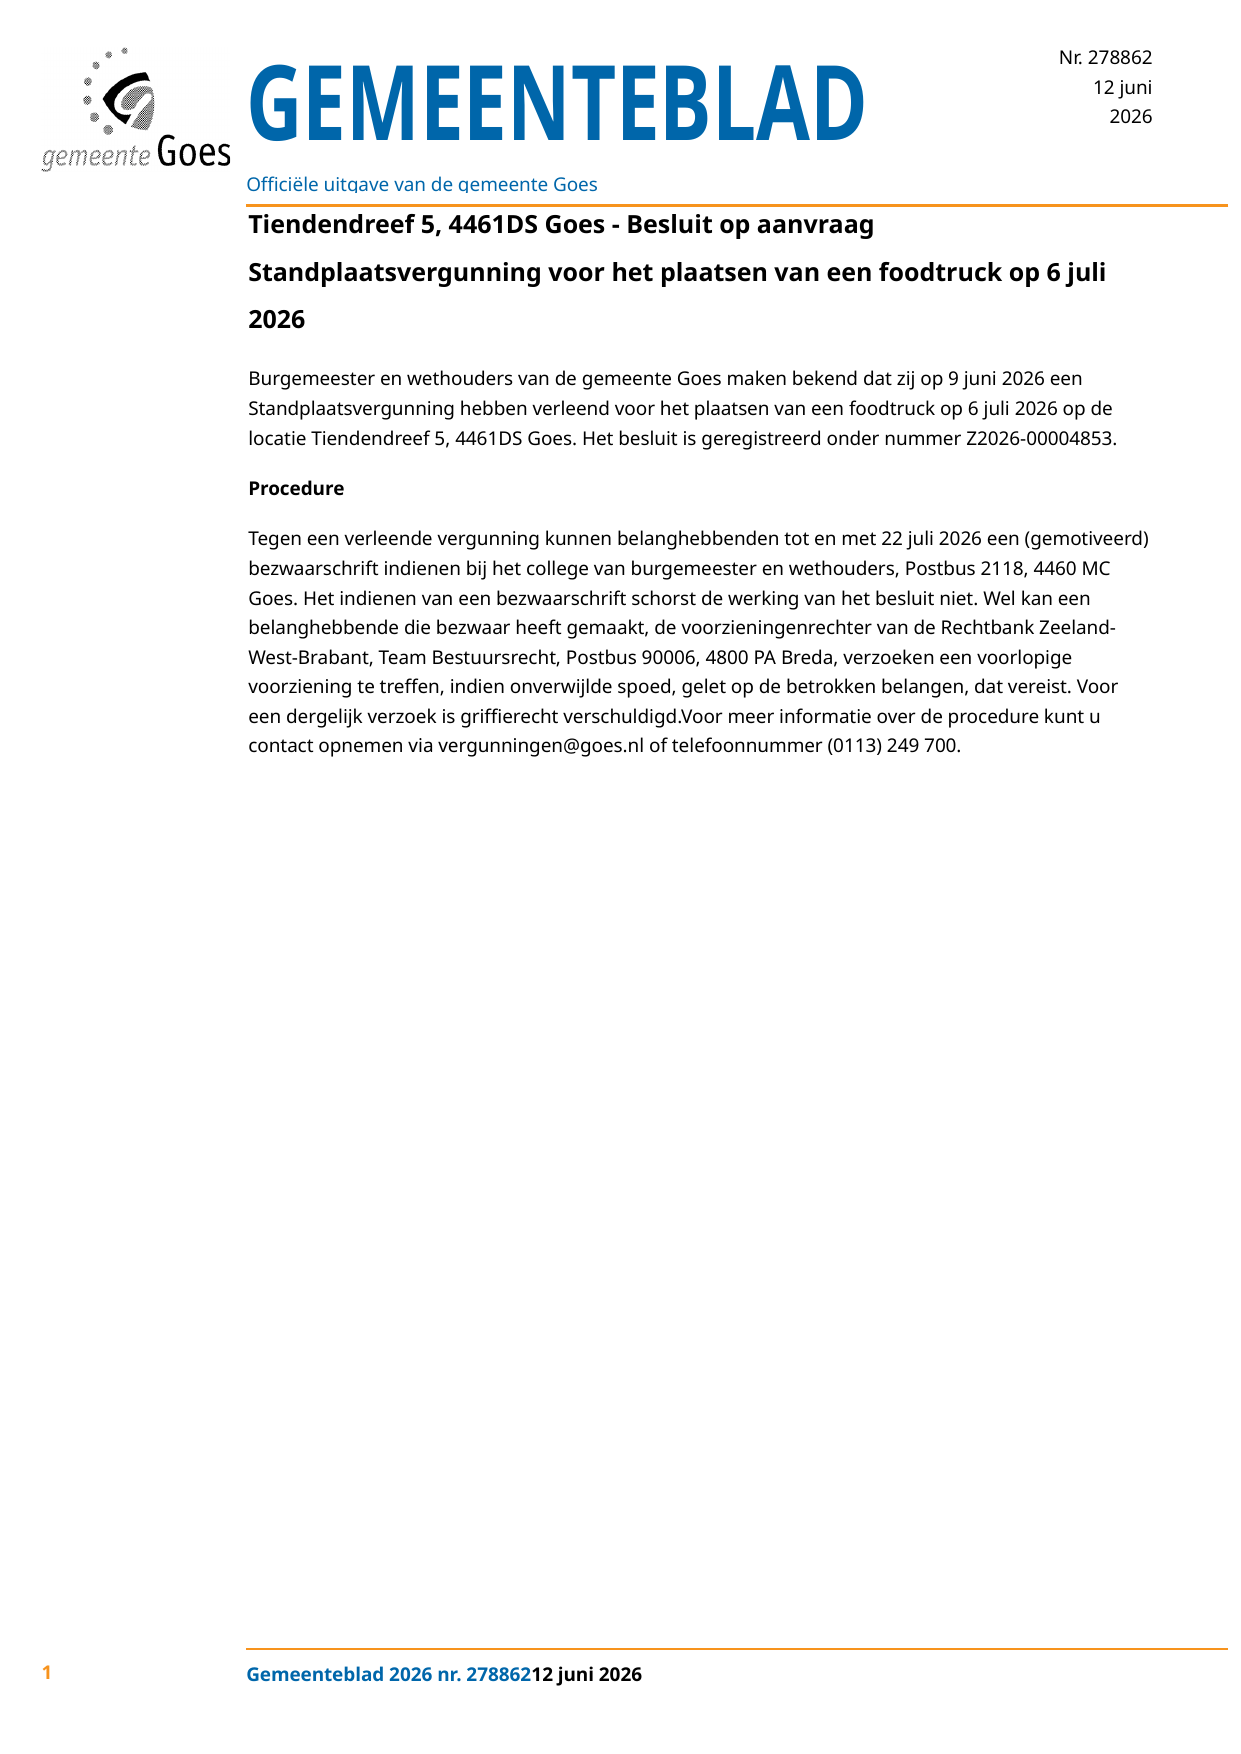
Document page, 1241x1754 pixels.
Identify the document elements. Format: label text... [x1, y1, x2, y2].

text Tiendendreef 5, 4461DS Goes - Besluit op aanvraag Standplaatsvergunning voor het plaatsen van een foodtruck op 6 juli 2026 [248, 207, 1152, 336]
text Burgemeester en wethouders van de gemeente Goes maken bekend dat zij op 9 juni 2026 een Standplaatsvergunning hebben verleend voor het plaatsen van een foodtruck op 6 juli 2026 op de locatie Tiendendreef 5, 4461DS Goes. Het besluit is geregistreerd onder nummer Z2026-00004853. [248, 366, 1152, 450]
text Tegen een verleende vergunning kunnen belanghebbenden tot en met 22 juli 2026 een (gemotiveerd) bezwaarschrift indienen bij het college van burgemeester en wethouders, Postbus 2118, 4460 MC Goes. Het indienen van een bezwaarschrift schorst de werking van het besluit niet. Wel kan een belanghebbende die bezwaar heeft gemaakt, de voorzieningenrechter van de Rechtbank Zeeland-West-Brabant, Team Bestuursrecht, Postbus 90006, 4800 PA Breda, verzoeken een voorlopige voorziening te treffen, indien onverwijlde spoed, gelet op de betrokken belangen, dat vereist. Voor een dergelijk verzoek is griffierecht verschuldigd.Voor meer informatie over de procedure kunt u contact opnemen via vergunningen@goes.nl of telefoonnummer (0113) 249 700. [248, 526, 1152, 758]
text Procedure [248, 475, 1152, 501]
picture [41, 47, 231, 172]
